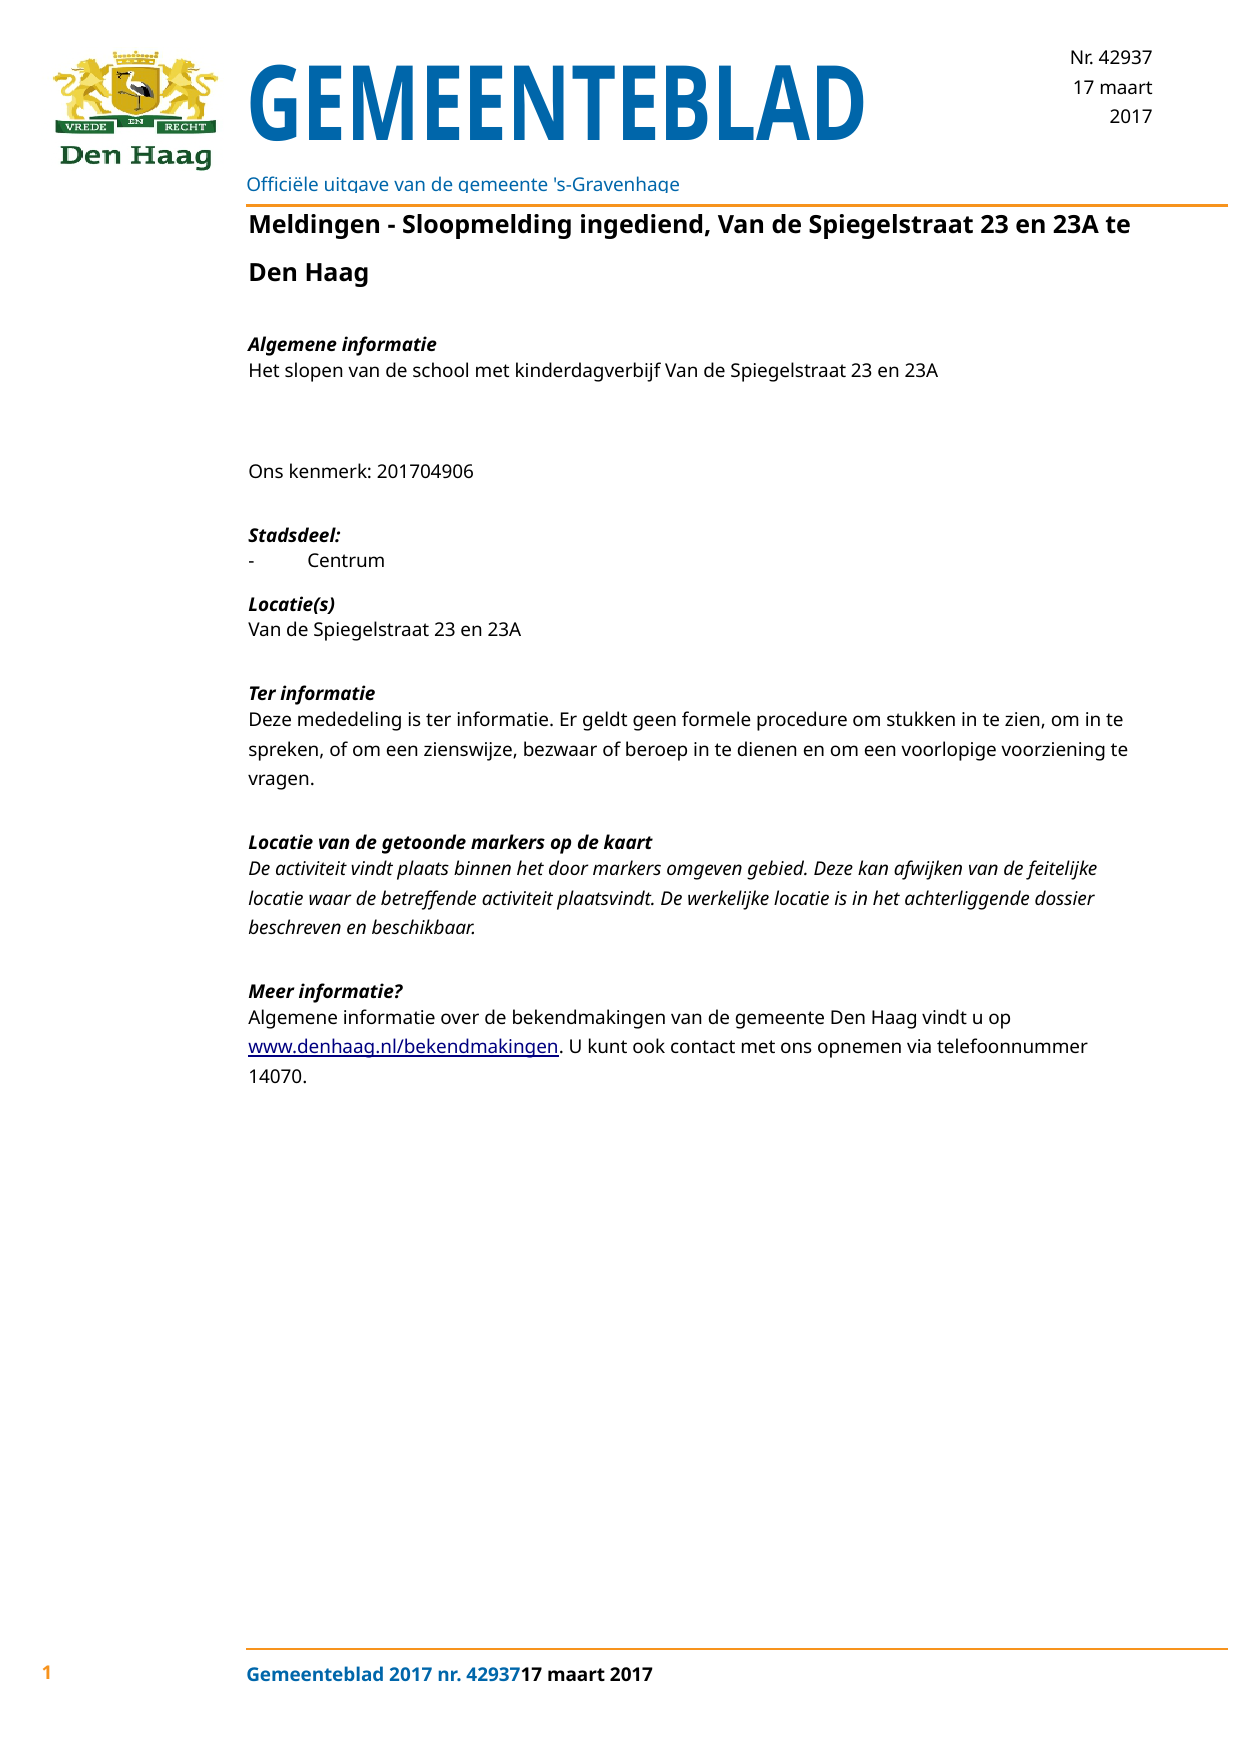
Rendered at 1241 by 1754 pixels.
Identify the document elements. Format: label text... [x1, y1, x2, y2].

text Ter informatie [248, 681, 1152, 706]
text Locatie(s) [248, 591, 1152, 617]
text Ons kenmerk: 201704906 [248, 458, 1152, 484]
text Meer informatie? [248, 978, 1152, 1004]
text Deze mededeling is ter informatie. Er geldt geen formele procedure om stukken in te zien, om in te spreken, of om een zienswijze, bezwaar of beroep in te dienen en om een voorlopige voorziening te vragen. [248, 706, 1152, 791]
text Het slopen van de school met kinderdagverbijf Van de Spiegelstraat 23 en 23A [248, 357, 1152, 383]
text De activiteit vindt plaats binnen het door markers omgeven gebied. Deze kan afwijken van de feitelijke locatie waar de betreffende activiteit plaatsvindt. De werkelijke locatie is in het achterliggende dossier beschreven en beschikbaar. [248, 855, 1152, 940]
text Stadsdeel: [248, 522, 1152, 548]
text Algemene informatie over de bekendmakingen van de gemeente Den Haag vindt u op www.denhaag.nl/bekendmakingen. U kunt ook contact met ons opnemen via telefoonnummer 14070. [248, 1004, 1152, 1089]
list Centrum [248, 548, 1152, 573]
picture [41, 47, 231, 172]
text Van de Spiegelstraat 23 en 23A [248, 617, 1152, 642]
text Meldingen - Sloopmelding ingediend, Van de Spiegelstraat 23 en 23A te Den Haag [248, 207, 1152, 288]
text Algemene informatie [248, 331, 1152, 357]
text Locatie van de getoonde markers op de kaart [248, 829, 1152, 855]
